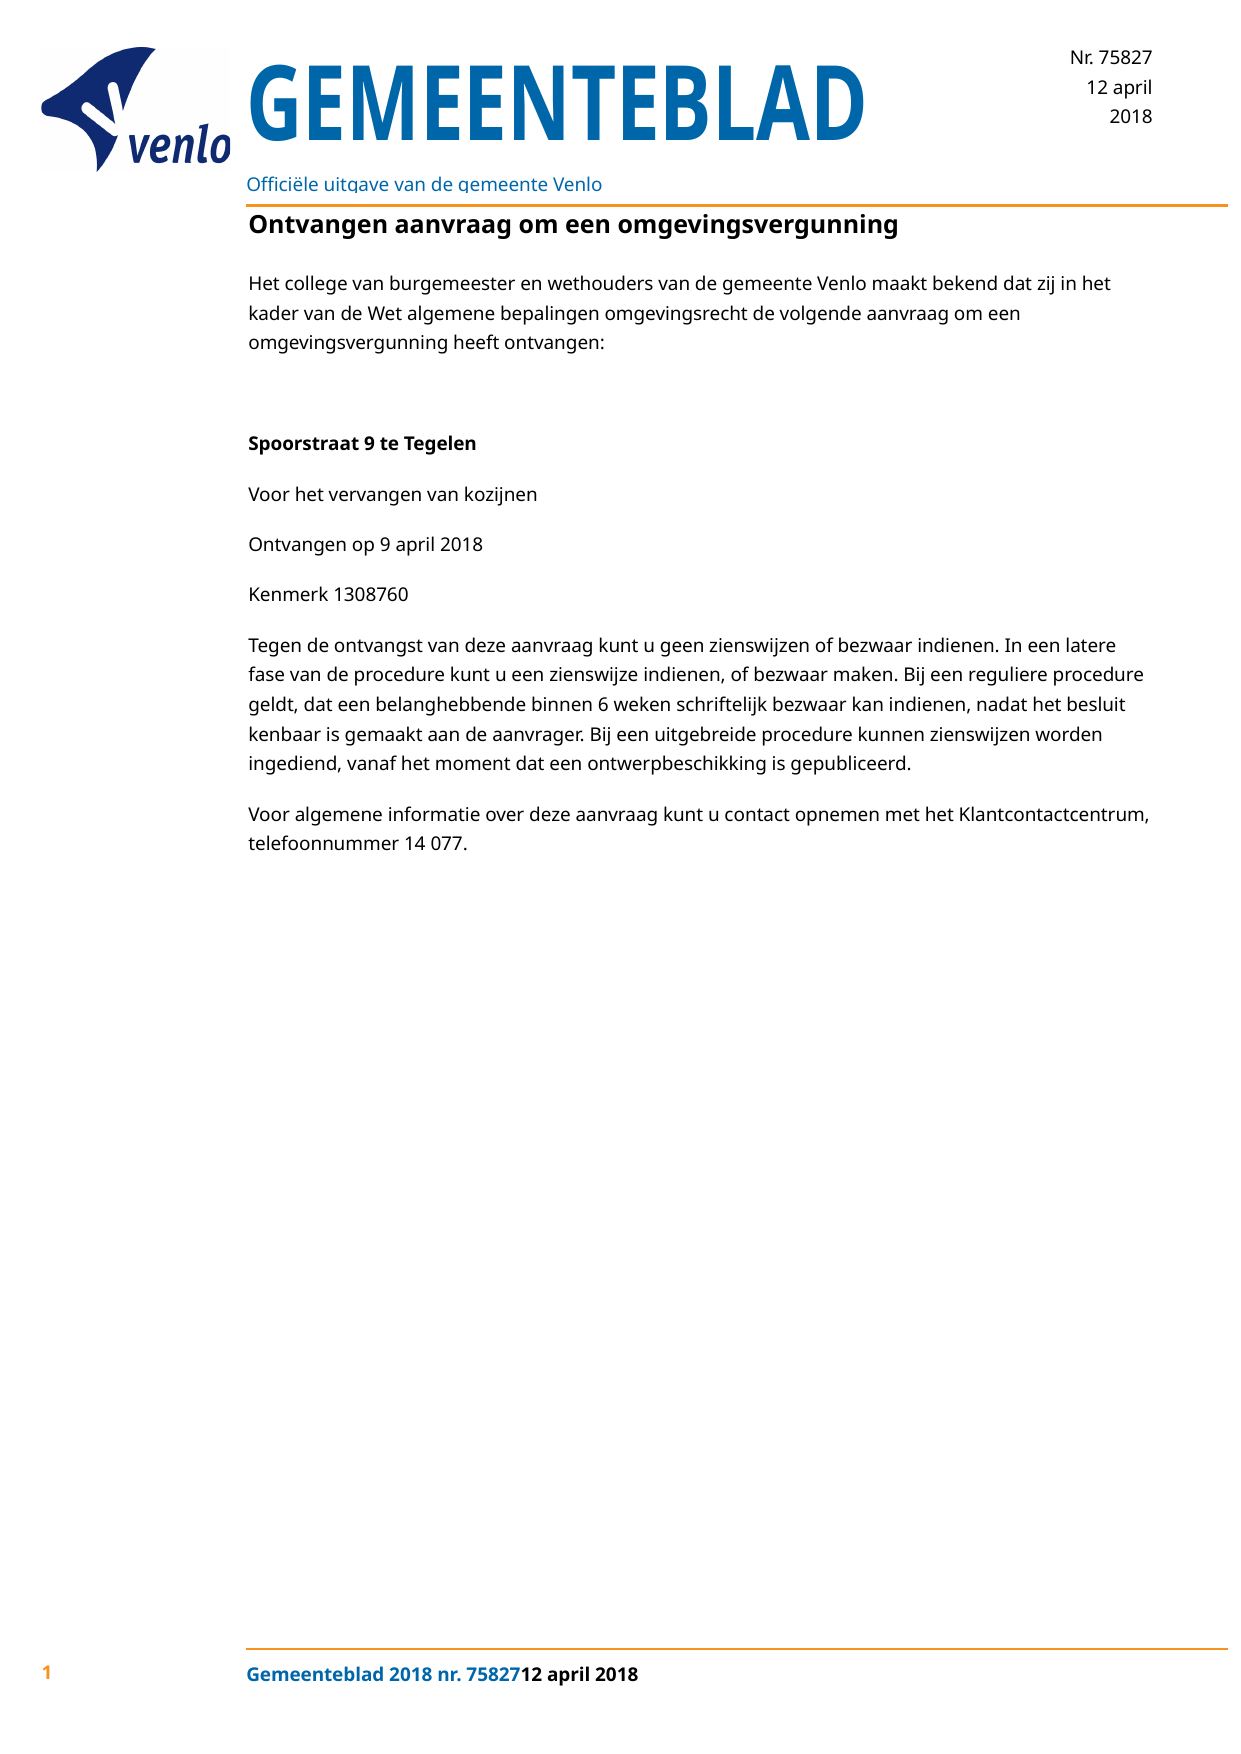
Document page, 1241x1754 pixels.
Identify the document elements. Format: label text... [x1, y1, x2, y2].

text Ontvangen aanvraag om een omgevingsvergunning [248, 207, 1152, 241]
text Het college van burgemeester en wethouders van de gemeente Venlo maakt bekend dat zij in het kader van de Wet algemene bepalingen omgevingsrecht de volgende aanvraag om een omgevingsvergunning heeft ontvangen: [248, 270, 1152, 355]
text Tegen de ontvangst van deze aanvraag kunt u geen zienswijzen of bezwaar indienen. In een latere fase van de procedure kunt u een zienswijze indienen, of bezwaar maken. Bij een reguliere procedure geldt, dat een belanghebbende binnen 6 weken schriftelijk bezwaar kan indienen, nadat het besluit kenbaar is gemaakt aan de aanvrager. Bij een uitgebreide procedure kunnen zienswijzen worden ingediend, vanaf het moment dat een ontwerpbeschikking is gepubliceerd. [248, 632, 1152, 776]
text Voor algemene informatie over deze aanvraag kunt u contact opnemen met het Klantcontactcentrum, telefoonnummer 14 077. [248, 801, 1152, 856]
text Voor het vervangen van kozijnen [248, 481, 1152, 506]
picture [41, 47, 231, 172]
text Ontvangen op 9 april 2018 [248, 531, 1152, 557]
text Spoorstraat 9 te Tegelen [248, 430, 1152, 456]
text Kenmerk 1308760 [248, 582, 1152, 607]
